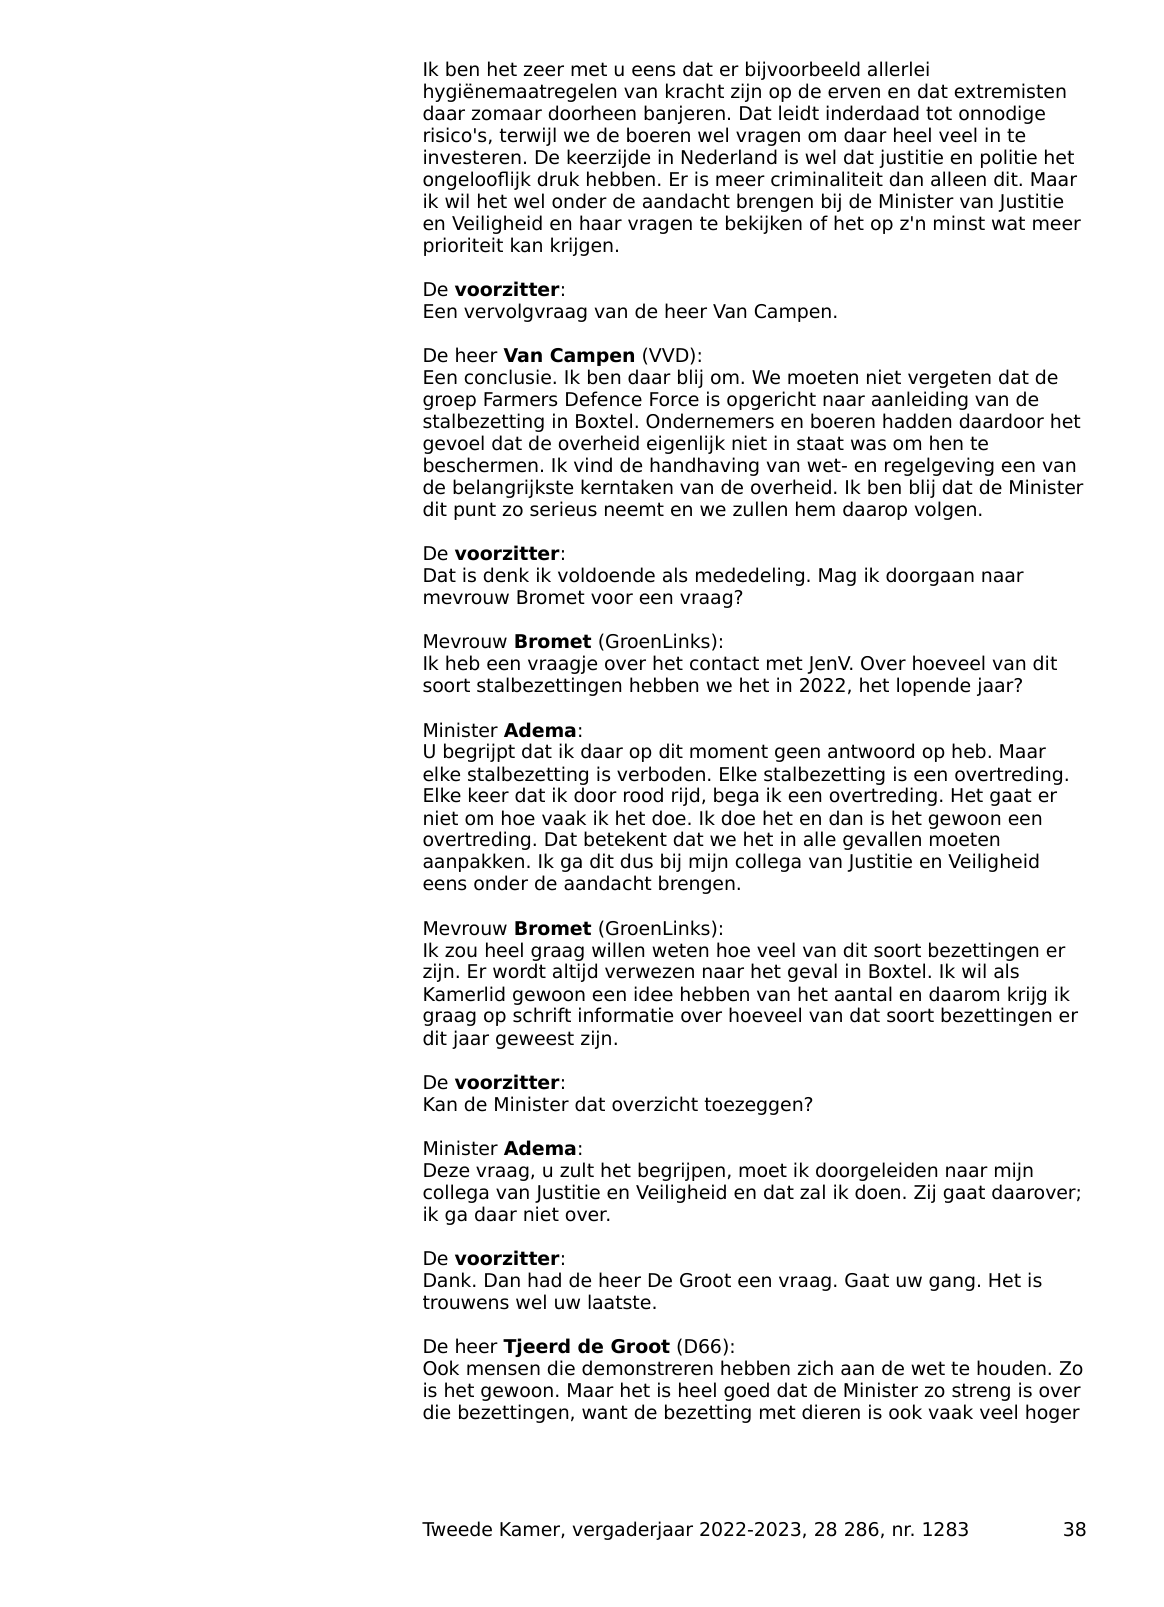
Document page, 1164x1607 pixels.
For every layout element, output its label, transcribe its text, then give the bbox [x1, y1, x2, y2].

text Ik heb een vraagje over het contact met JenV. Over hoeveel van dit soort stalbezettingen hebben we het in 2022, het lopende jaar? [422, 653, 1087, 697]
text De voorzitter: [422, 1072, 1087, 1093]
text Dat is denk ik voldoende als mededeling. Mag ik doorgaan naar mevrouw Bromet voor een vraag? [422, 565, 1087, 609]
text De heer Van Campen (VVD): [422, 345, 1087, 367]
text Minister Adema: [422, 719, 1087, 741]
text Ik ben het zeer met u eens dat er bijvoorbeeld allerlei hygiënemaatregelen van kracht zijn op de erven en dat extremisten daar zomaar doorheen banjeren. Dat leidt inderdaad tot onnodige risico's, terwijl we de boeren wel vragen om daar heel veel in te investeren. De keerzijde in Nederland is wel dat justitie en politie het ongelooflijk druk hebben. Er is meer criminaliteit dan alleen dit. Maar ik wil het wel onder de aandacht brengen bij de Minister van Justitie en Veiligheid en haar vragen te bekijken of het op z'n minst wat meer prioriteit kan krijgen. [422, 59, 1087, 257]
text Mevrouw Bromet (GroenLinks): [422, 631, 1087, 653]
text De voorzitter: [422, 279, 1087, 301]
text Minister Adema: [422, 1138, 1087, 1160]
text Een conclusie. Ik ben daar blij om. We moeten niet vergeten dat de groep Farmers Defence Force is opgericht naar aanleiding van de stalbezetting in Boxtel. Ondernemers en boeren hadden daardoor het gevoel dat de overheid eigenlijk niet in staat was om hen te beschermen. Ik vind de handhaving van wet- en regelgeving een van de belangrijkste kerntaken van de overheid. Ik ben blij dat de Minister dit punt zo serieus neemt en we zullen hem daarop volgen. [422, 367, 1087, 521]
text De voorzitter: [422, 1248, 1087, 1270]
text Een vervolgvraag van de heer Van Campen. [422, 301, 1087, 323]
text U begrijpt dat ik daar op dit moment geen antwoord op heb. Maar elke stalbezetting is verboden. Elke stalbezetting is een overtreding. Elke keer dat ik door rood rijd, bega ik een overtreding. Het gaat er niet om hoe vaak ik het doe. Ik doe het en dan is het gewoon een overtreding. Dat betekent dat we het in alle gevallen moeten aanpakken. Ik ga dit dus bij mijn collega van Justitie en Veiligheid eens onder de aandacht brengen. [422, 741, 1087, 895]
text Dank. Dan had de heer De Groot een vraag. Gaat uw gang. Het is trouwens wel uw laatste. [422, 1270, 1087, 1314]
text De heer Tjeerd de Groot (D66): [422, 1336, 1087, 1358]
text Deze vraag, u zult het begrijpen, moet ik doorgeleiden naar mijn collega van Justitie en Veiligheid en dat zal ik doen. Zij gaat daarover; ik ga daar niet over. [422, 1160, 1087, 1226]
text Ook mensen die demonstreren hebben zich aan de wet te houden. Zo is het gewoon. Maar het is heel goed dat de Minister zo streng is over die bezettingen, want de bezetting met dieren is ook vaak veel hoger [422, 1358, 1087, 1424]
text Kan de Minister dat overzicht toezeggen? [422, 1093, 1087, 1116]
text Ik zou heel graag willen weten hoe veel van dit soort bezettingen er zijn. Er wordt altijd verwezen naar het geval in Boxtel. Ik wil als Kamerlid gewoon een idee hebben van het aantal en daarom krijg ik graag op schrift informatie over hoeveel van dat soort bezettingen er dit jaar geweest zijn. [422, 939, 1087, 1049]
text Mevrouw Bromet (GroenLinks): [422, 917, 1087, 939]
text De voorzitter: [422, 543, 1087, 565]
